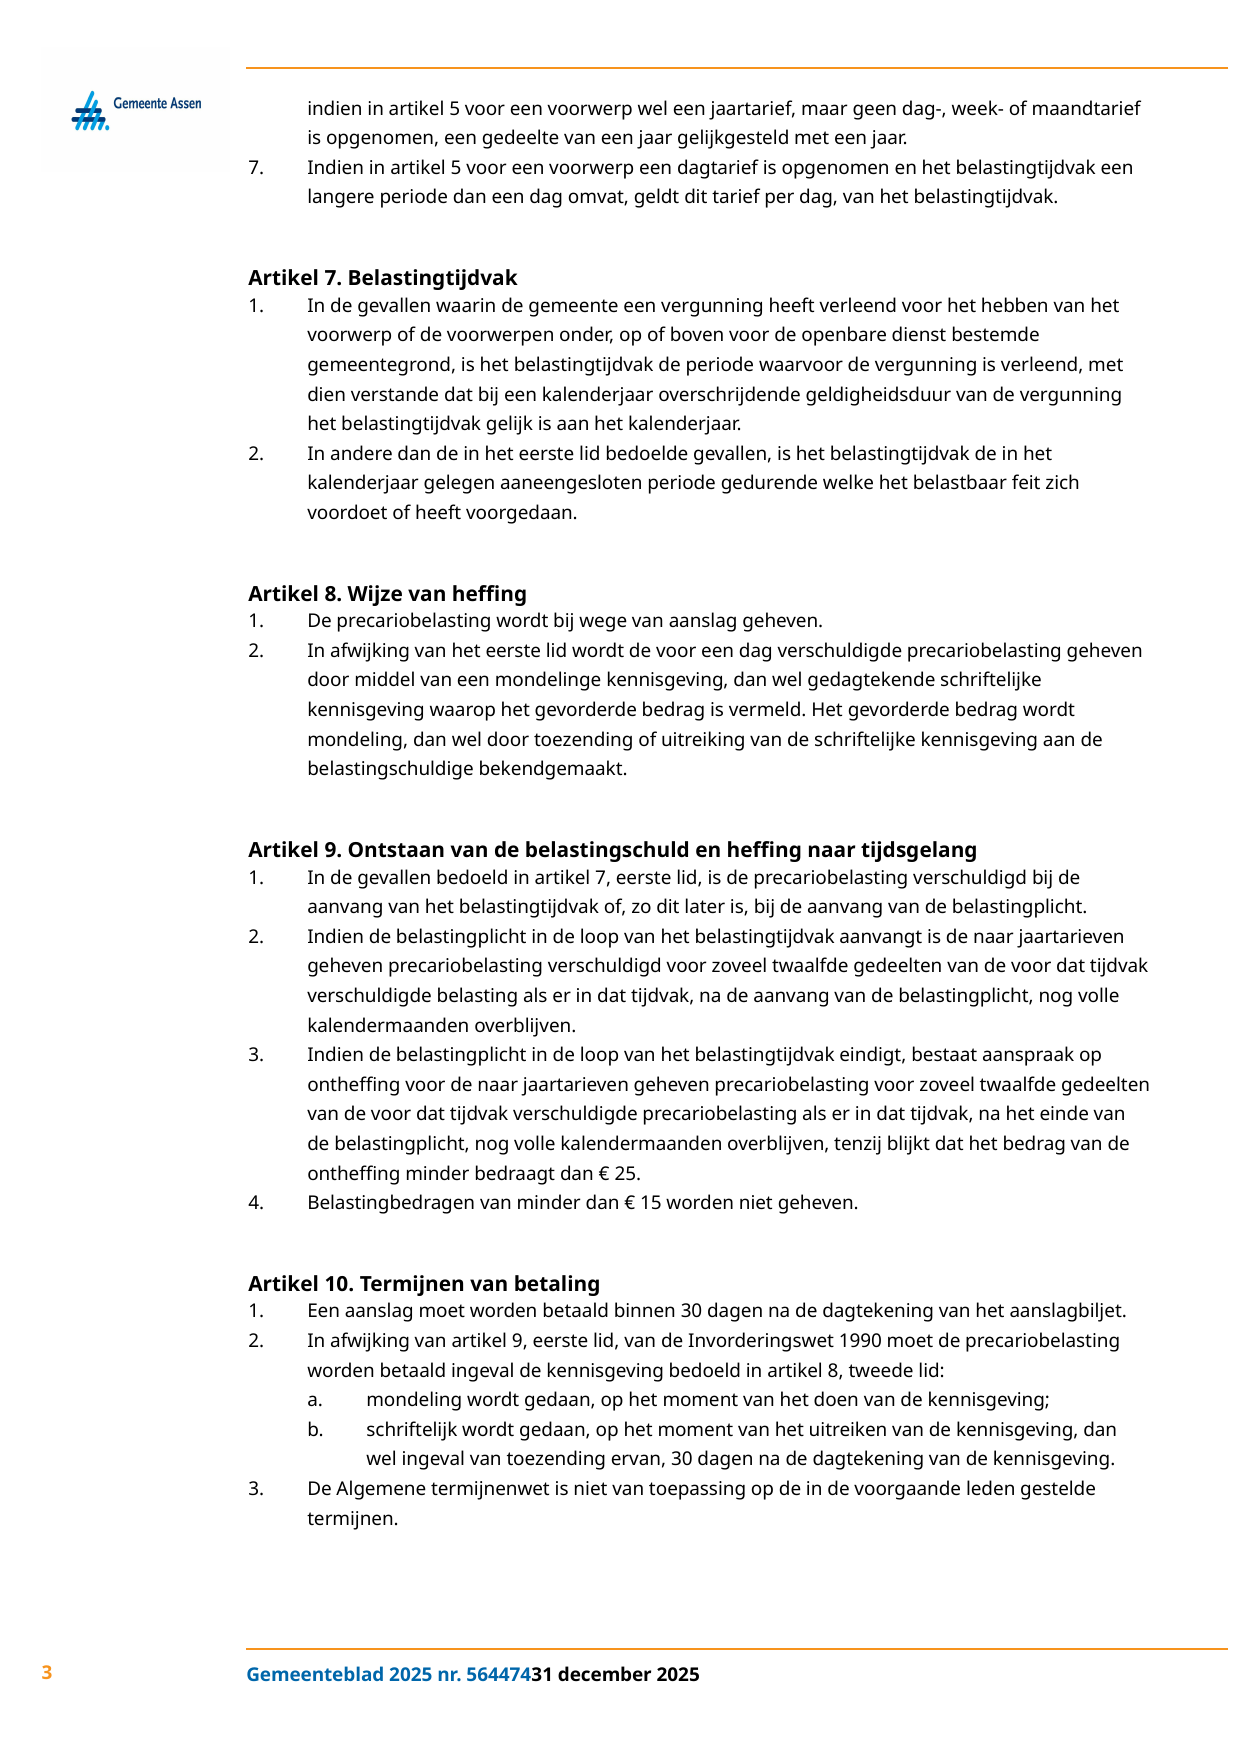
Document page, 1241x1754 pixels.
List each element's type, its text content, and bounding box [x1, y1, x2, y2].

list mondeling wordt gedaan, op het moment van het doen van de kennisgeving; [307, 1386, 1152, 1412]
list indien in artikel 5 voor een voorwerp wel een jaartarief, maar geen dag-, week- of maandtarief is opgenomen, een gedeelte van een jaar gelijkgesteld met een jaar. [248, 95, 1152, 150]
list Indien in artikel 5 voor een voorwerp een dagtarief is opgenomen en het belastingtijdvak een langere periode dan een dag omvat, geldt dit tarief per dag, van het belastingtijdvak. [248, 154, 1152, 209]
text Artikel 10. Termijnen van betaling [248, 1269, 1152, 1298]
text Artikel 8. Wijze van heffing [248, 579, 1152, 607]
list In de gevallen waarin de gemeente een vergunning heeft verleend voor het hebben van het voorwerp of de voorwerpen onder, op of boven voor de openbare dienst bestemde gemeentegrond, is het belastingtijdvak de periode waarvoor de vergunning is verleend, met dien verstande dat bij een kalenderjaar overschrijdende geldigheidsduur van de vergunning het belastingtijdvak gelijk is aan het kalenderjaar. [248, 292, 1152, 436]
list schriftelijk wordt gedaan, op het moment van het uitreiken van de kennisgeving, dan wel ingeval van toezending ervan, 30 dagen na de dagtekening van de kennisgeving. [307, 1416, 1152, 1471]
list Indien de belastingplicht in de loop van het belastingtijdvak aanvangt is de naar jaartarieven geheven precariobelasting verschuldigd voor zoveel twaalfde gedeelten van de voor dat tijdvak verschuldigde belasting als er in dat tijdvak, na de aanvang van de belastingplicht, nog volle kalendermaanden overblijven. [248, 923, 1152, 1037]
list In de gevallen bedoeld in artikel 7, eerste lid, is de precariobelasting verschuldigd bij de aanvang van het belastingtijdvak of, zo dit later is, bij de aanvang van de belastingplicht. [248, 864, 1152, 919]
text Artikel 9. Ontstaan van de belastingschuld en heffing naar tijdsgelang [248, 835, 1152, 864]
list De precariobelasting wordt bij wege van aanslag geheven. [248, 607, 1152, 633]
list In andere dan de in het eerste lid bedoelde gevallen, is het belastingtijdvak de in het kalenderjaar gelegen aaneengesloten periode gedurende welke het belastbaar feit zich voordoet of heeft voorgedaan. [248, 440, 1152, 525]
list Een aanslag moet worden betaald binnen 30 dagen na de dagtekening van het aanslagbiljet. [248, 1298, 1152, 1323]
list In afwijking van artikel 9, eerste lid, van de Invorderingswet 1990 moet de precariobelasting worden betaald ingeval de kennisgeving bedoeld in artikel 8, tweede lid: [248, 1327, 1152, 1383]
list De Algemene termijnenwet is niet van toepassing op de in de voorgaande leden gestelde termijnen. [248, 1475, 1152, 1531]
list In afwijking van het eerste lid wordt de voor een dag verschuldigde precariobelasting geheven door middel van een mondelinge kennisgeving, dan wel gedagtekende schriftelijke kennisgeving waarop het gevorderde bedrag is vermeld. Het gevorderde bedrag wordt mondeling, dan wel door toezending of uitreiking van de schriftelijke kennisgeving aan de belastingschuldige bekendgemaakt. [248, 637, 1152, 781]
picture [41, 47, 231, 172]
list Belastingbedragen van minder dan € 15 worden niet geheven. [248, 1189, 1152, 1215]
list Indien de belastingplicht in de loop van het belastingtijdvak eindigt, bestaat aanspraak op ontheffing voor de naar jaartarieven geheven precariobelasting voor zoveel twaalfde gedeelten van de voor dat tijdvak verschuldigde precariobelasting als er in dat tijdvak, na het einde van de belastingplicht, nog volle kalendermaanden overblijven, tenzij blijkt dat het bedrag van de ontheffing minder bedraagt dan € 25. [248, 1041, 1152, 1185]
text Artikel 7. Belastingtijdvak [248, 263, 1152, 292]
